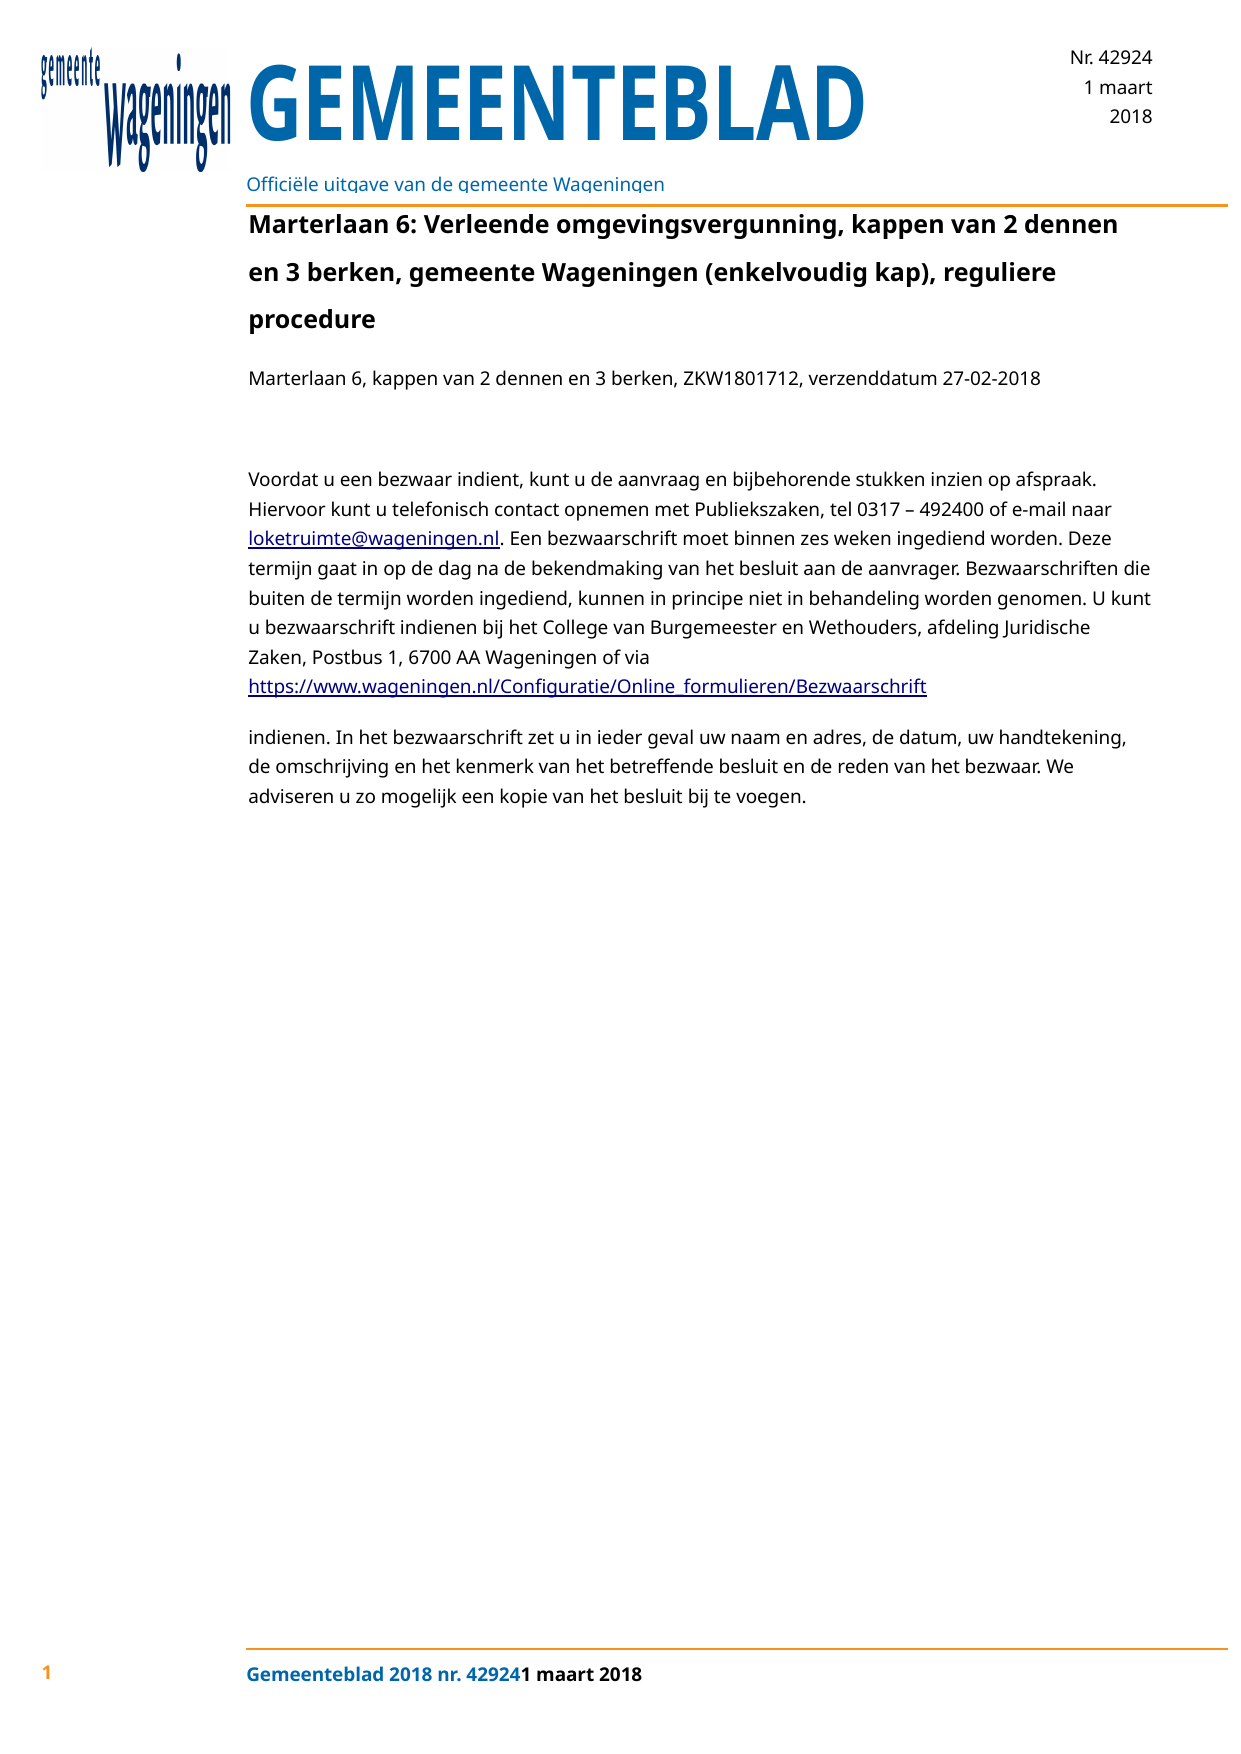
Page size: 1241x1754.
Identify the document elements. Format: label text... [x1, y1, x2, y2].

text Marterlaan 6: Verleende omgevingsvergunning, kappen van 2 dennen en 3 berken, gemeente Wageningen (enkelvoudig kap), reguliere procedure [248, 207, 1152, 336]
text Voordat u een bezwaar indient, kunt u de aanvraag en bijbehorende stukken inzien op afspraak. Hiervoor kunt u telefonisch contact opnemen met Publiekszaken, tel 0317 – 492400 of e-mail naar loketruimte@wageningen.nl. Een bezwaarschrift moet binnen zes weken ingediend worden. Deze termijn gaat in op de dag na de bekendmaking van het besluit aan de aanvrager. Bezwaarschriften die buiten de termijn worden ingediend, kunnen in principe niet in behandeling worden genomen. U kunt u bezwaarschrift indienen bij het College van Burgemeester en Wethouders, afdeling Juridische Zaken, Postbus 1, 6700 AA Wageningen of via https://www.wageningen.nl/Configuratie/Online_formulieren/Bezwaarschrift [248, 466, 1152, 699]
text Marterlaan 6, kappen van 2 dennen en 3 berken, ZKW1801712, verzenddatum 27-02-2018 [248, 366, 1152, 391]
picture [41, 47, 231, 172]
text indienen. In het bezwaarschrift zet u in ieder geval uw naam en adres, de datum, uw handtekening, de omschrijving en het kenmerk van het betreffende besluit en de reden van het bezwaar. We adviseren u zo mogelijk een kopie van het besluit bij te voegen. [248, 724, 1152, 809]
